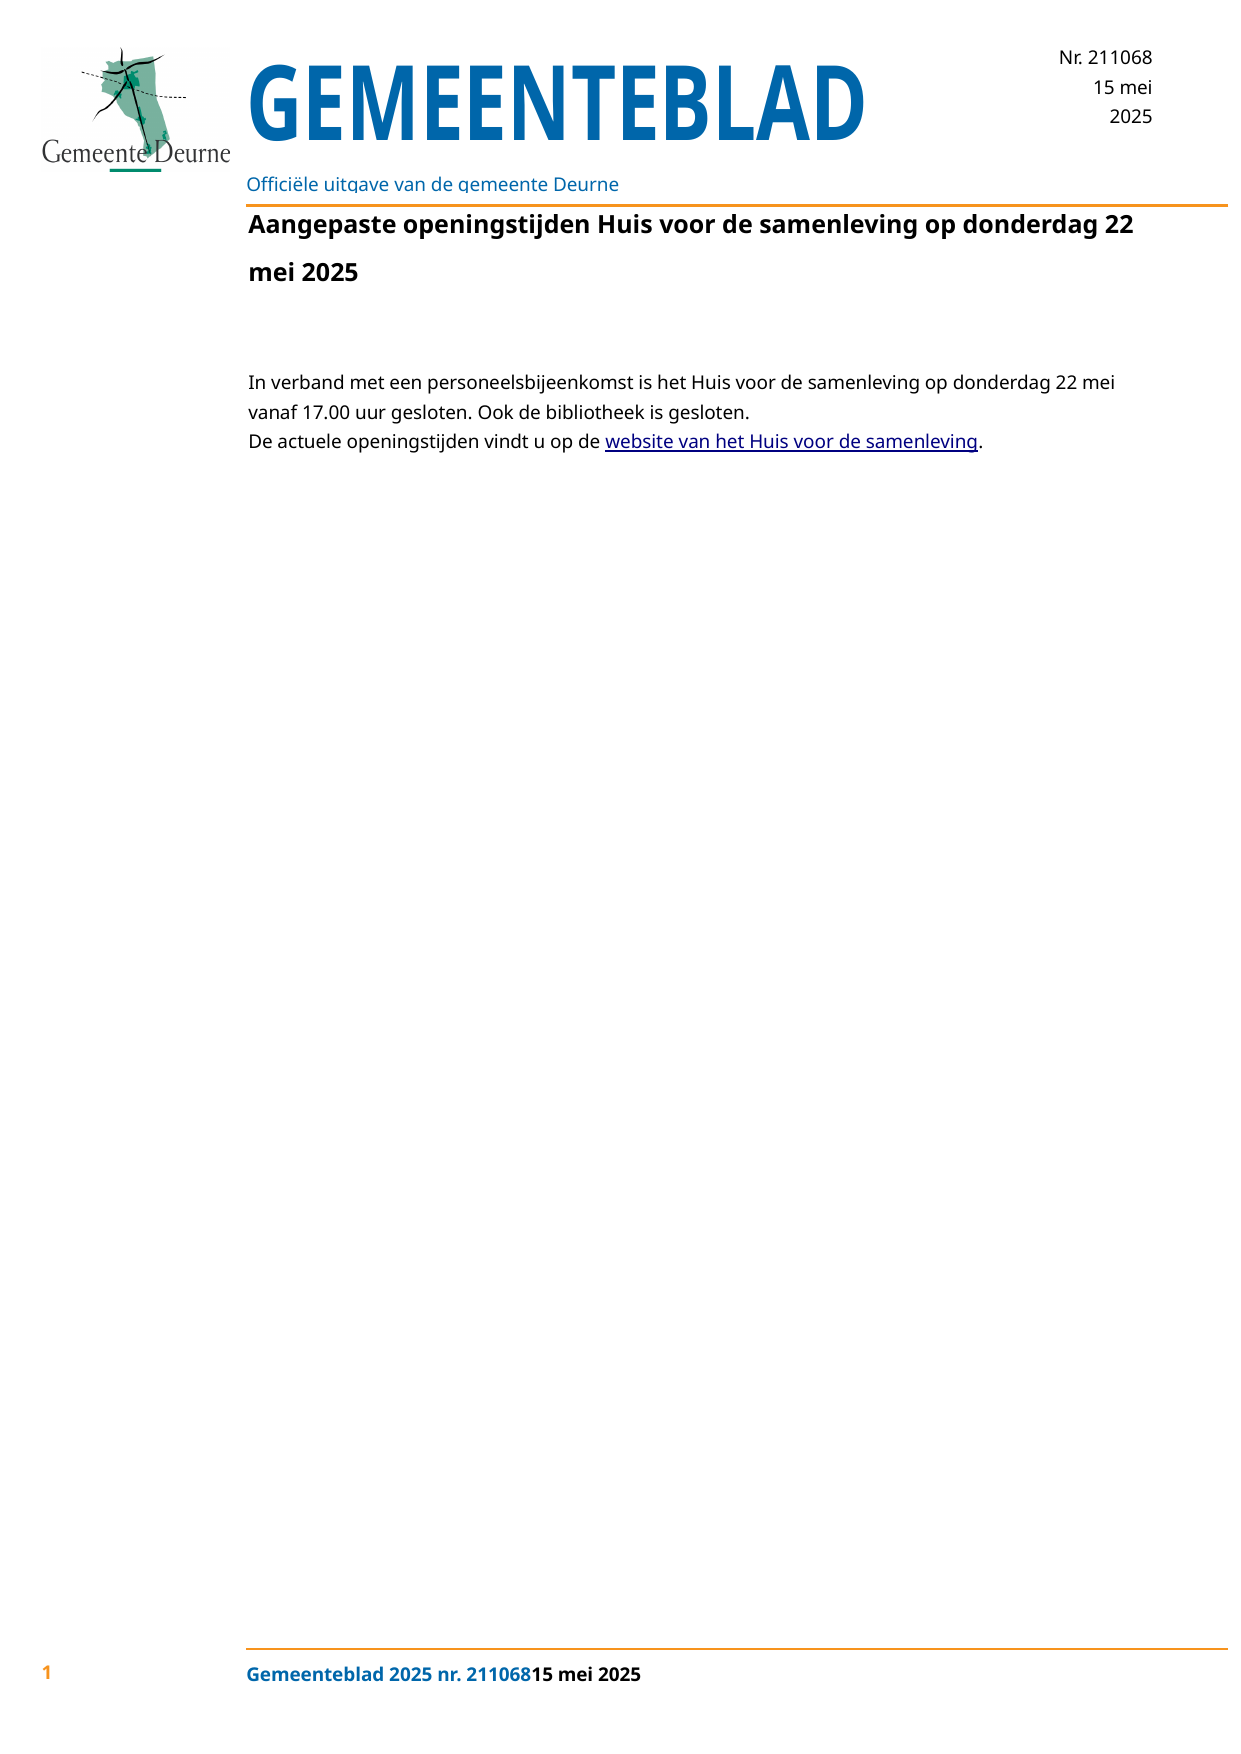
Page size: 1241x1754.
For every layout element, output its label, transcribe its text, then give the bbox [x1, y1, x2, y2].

text De actuele openingstijden vindt u op de website van het Huis voor de samenleving. [248, 428, 1152, 454]
text Aangepaste openingstijden Huis voor de samenleving op donderdag 22 mei 2025 [248, 207, 1152, 288]
picture [41, 47, 231, 172]
text In verband met een personeelsbijeenkomst is het Huis voor de samenleving op donderdag 22 mei vanaf 17.00 uur gesloten. Ook de bibliotheek is gesloten. [248, 369, 1152, 425]
